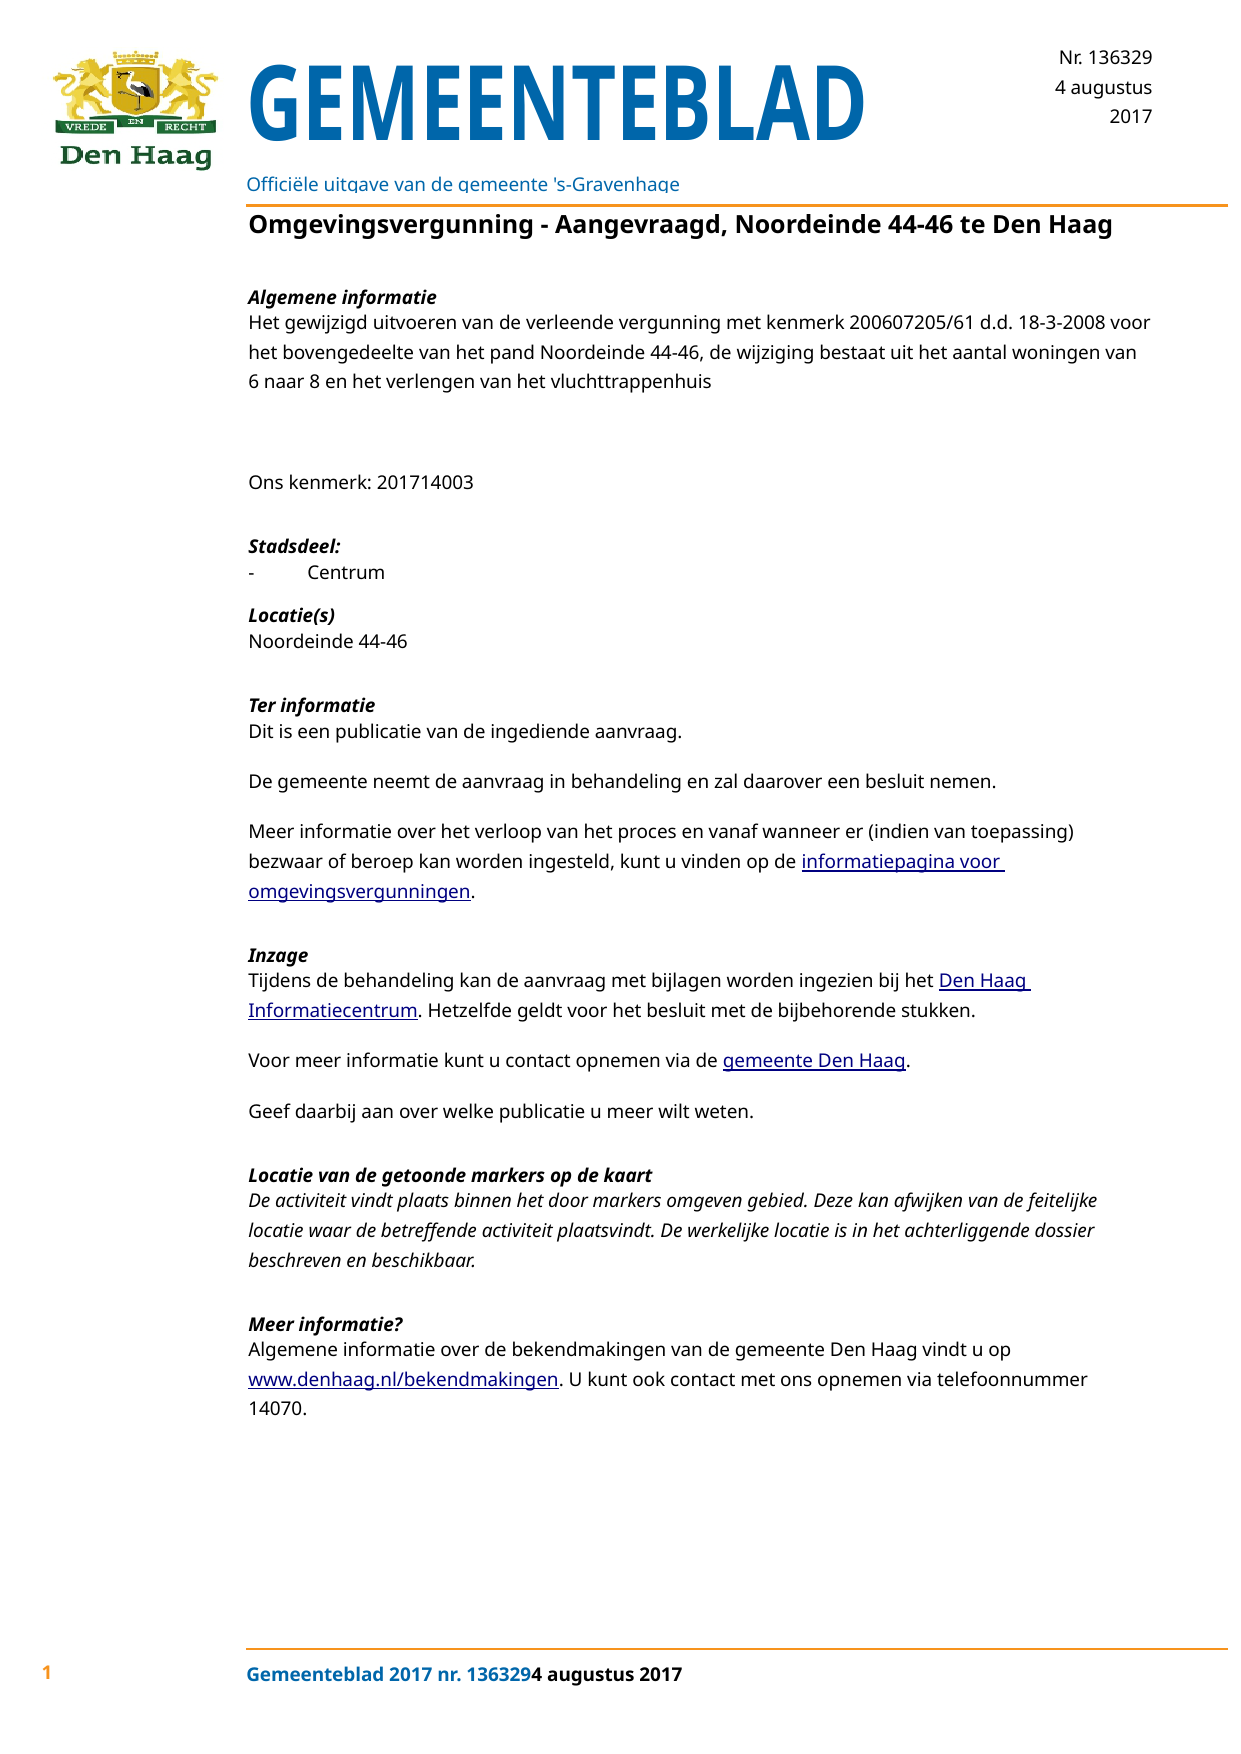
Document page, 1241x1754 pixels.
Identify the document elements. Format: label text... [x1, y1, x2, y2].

text Algemene informatie over de bekendmakingen van de gemeente Den Haag vindt u op www.denhaag.nl/bekendmakingen. U kunt ook contact met ons opnemen via telefoonnummer 14070. [248, 1336, 1152, 1421]
text Meer informatie over het verloop van het proces en vanaf wanneer er (indien van toepassing) bezwaar of beroep kan worden ingesteld, kunt u vinden op de informatiepagina voor omgevingsvergunningen. [248, 819, 1152, 903]
text Locatie(s) [248, 602, 1152, 628]
text Omgevingsvergunning - Aangevraagd, Noordeinde 44-46 te Den Haag [248, 207, 1152, 241]
text Locatie van de getoonde markers op de kaart [248, 1162, 1152, 1188]
text Ter informatie [248, 692, 1152, 718]
list Centrum [248, 559, 1152, 585]
text Algemene informatie [248, 284, 1152, 309]
text Stadsdeel: [248, 533, 1152, 559]
text De gemeente neemt de aanvraag in behandeling en zal daarover een besluit nemen. [248, 768, 1152, 794]
text Dit is een publicatie van de ingediende aanvraag. [248, 718, 1152, 743]
text Geef daarbij aan over welke publicatie u meer wilt weten. [248, 1098, 1152, 1124]
text De activiteit vindt plaats binnen het door markers omgeven gebied. Deze kan afwijken van de feitelijke locatie waar de betreffende activiteit plaatsvindt. De werkelijke locatie is in het achterliggende dossier beschreven en beschikbaar. [248, 1188, 1152, 1272]
text Inzage [248, 942, 1152, 967]
text Noordeinde 44-46 [248, 628, 1152, 654]
text Het gewijzigd uitvoeren van de verleende vergunning met kenmerk 200607205/61 d.d. 18-3-2008 voor het bovengedeelte van het pand Noordeinde 44-46, de wijziging bestaat uit het aantal woningen van 6 naar 8 en het verlengen van het vluchttrappenhuis [248, 309, 1152, 394]
text Voor meer informatie kunt u contact opnemen via de gemeente Den Haag. [248, 1047, 1152, 1073]
text Tijdens de behandeling kan de aanvraag met bijlagen worden ingezien bij het Den Haag Informatiecentrum. Hetzelfde geldt voor het besluit met de bijbehorende stukken. [248, 967, 1152, 1023]
picture [41, 47, 231, 172]
text Ons kenmerk: 201714003 [248, 469, 1152, 495]
text Meer informatie? [248, 1311, 1152, 1336]
